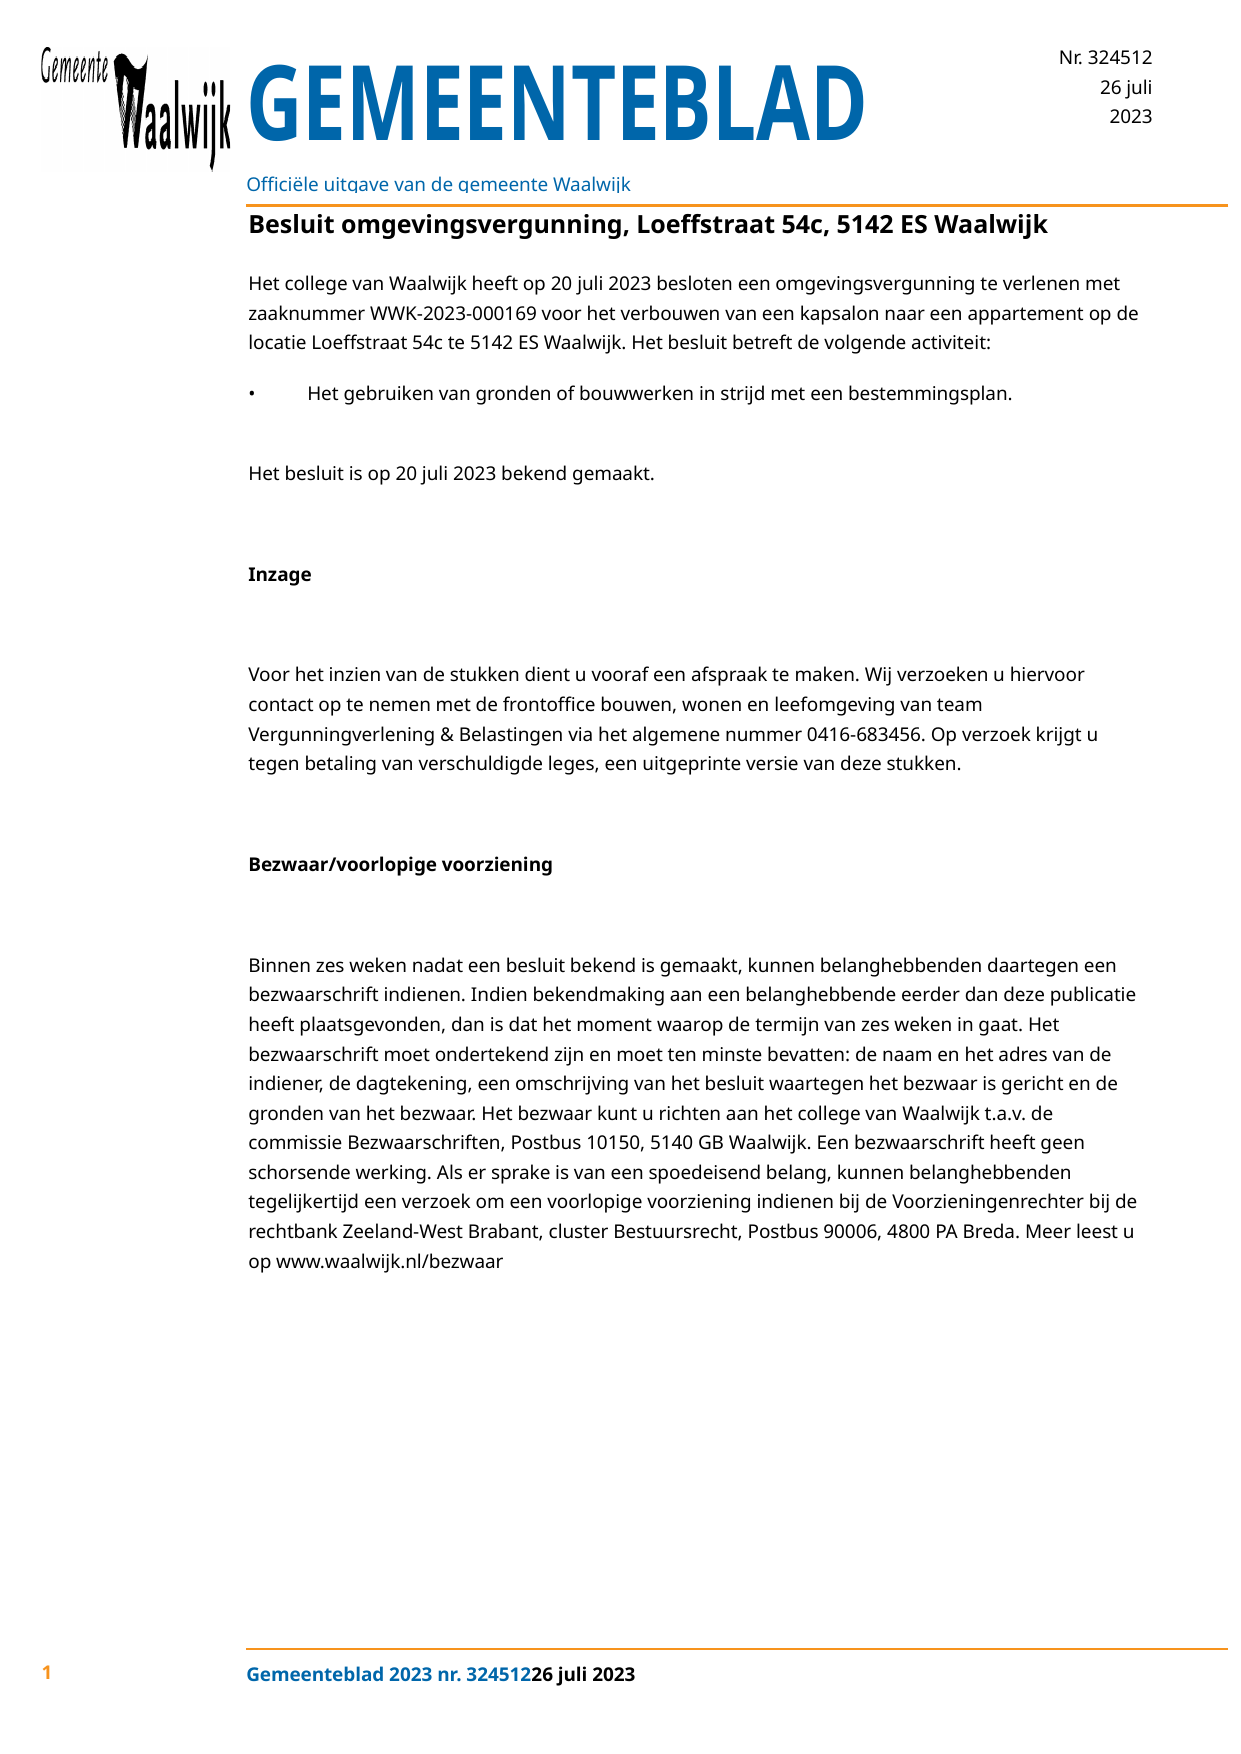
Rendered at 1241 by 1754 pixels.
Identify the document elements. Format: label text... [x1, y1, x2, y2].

text Het college van Waalwijk heeft op 20 juli 2023 besloten een omgevingsvergunning te verlenen met zaaknummer WWK-2023-000169 voor het verbouwen van een kapsalon naar een appartement op de locatie Loeffstraat 54c te 5142 ES Waalwijk. Het besluit betreft de volgende activiteit: [248, 270, 1152, 355]
text Binnen zes weken nadat een besluit bekend is gemaakt, kunnen belanghebbenden daartegen een bezwaarschrift indienen. Indien bekendmaking aan een belanghebbende eerder dan deze publicatie heeft plaatsgevonden, dan is dat het moment waarop de termijn van zes weken in gaat. Het bezwaarschrift moet ondertekend zijn en moet ten minste bevatten: de naam en het adres van de indiener, de dagtekening, een omschrijving van het besluit waartegen het bezwaar is gericht en de gronden van het bezwaar. Het bezwaar kunt u richten aan het college van Waalwijk t.a.v. de commissie Bezwaarschriften, Postbus 10150, 5140 GB Waalwijk. Een bezwaarschrift heeft geen schorsende werking. Als er sprake is van een spoedeisend belang, kunnen belanghebbenden tegelijkertijd een verzoek om een voorlopige voorziening indienen bij de Voorzieningenrechter bij de rechtbank Zeeland-West Brabant, cluster Bestuursrecht, Postbus 90006, 4800 PA Breda. Meer leest u op www.waalwijk.nl/bezwaar [248, 952, 1152, 1273]
text Het besluit is op 20 juli 2023 bekend gemaakt. [248, 460, 1152, 486]
picture [41, 47, 231, 172]
list Het gebruiken van gronden of bouwwerken in strijd met een bestemmingsplan. [248, 380, 1152, 406]
text Besluit omgevingsvergunning, Loeffstraat 54c, 5142 ES Waalwijk [248, 207, 1152, 241]
text Voor het inzien van de stukken dient u vooraf een afspraak te maken. Wij verzoeken u hiervoor contact op te nemen met de frontoffice bouwen, wonen en leefomgeving van team Vergunningverlening & Belastingen via het algemene nummer 0416-683456. Op verzoek krijgt u tegen betaling van verschuldigde leges, een uitgeprinte versie van deze stukken. [248, 662, 1152, 776]
text Bezwaar/voorlopige voorziening [248, 851, 1152, 877]
text Inzage [248, 561, 1152, 586]
